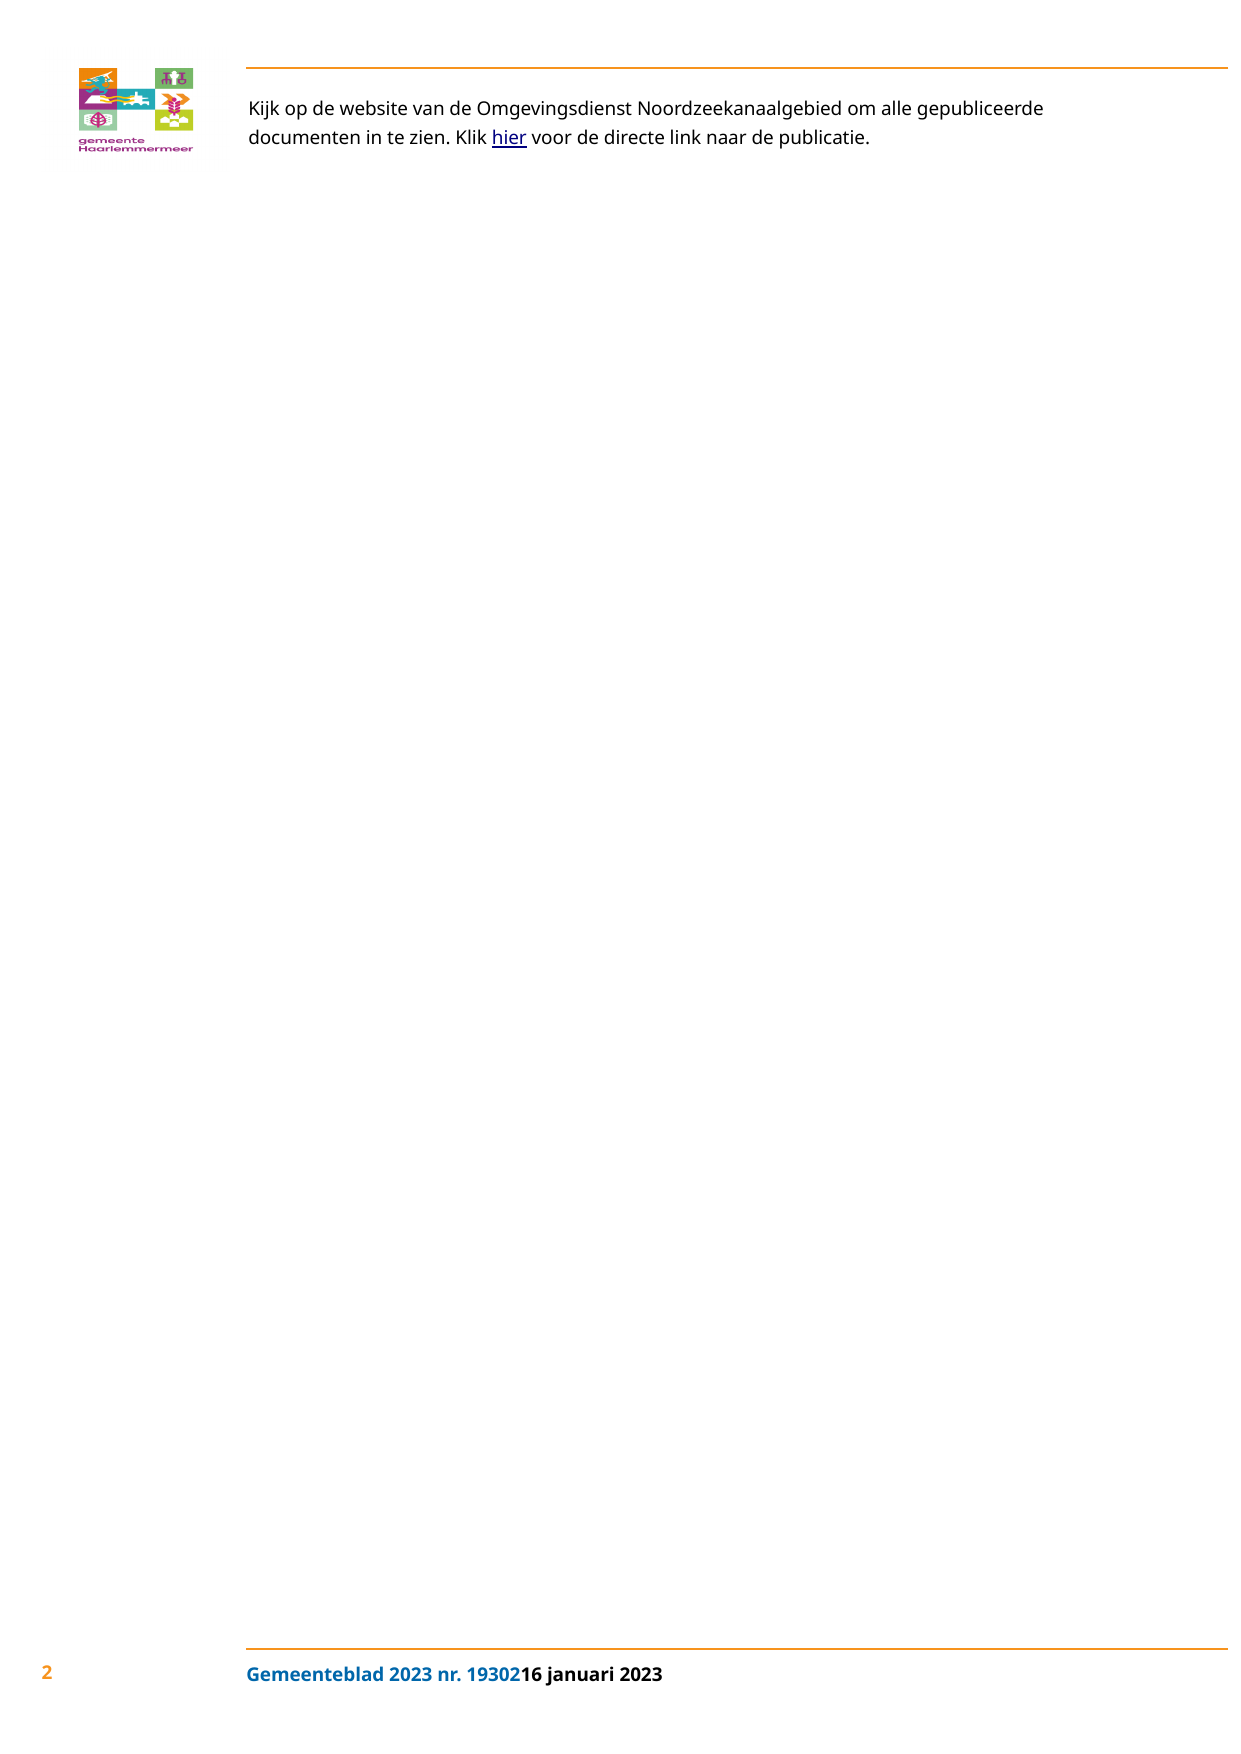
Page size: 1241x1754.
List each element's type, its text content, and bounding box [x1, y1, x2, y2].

picture [41, 47, 231, 172]
text Kijk op de website van de Omgevingsdienst Noordzeekanaalgebied om alle gepubliceerde documenten in te zien. Klik hier voor de directe link naar de publicatie. [248, 95, 1152, 150]
